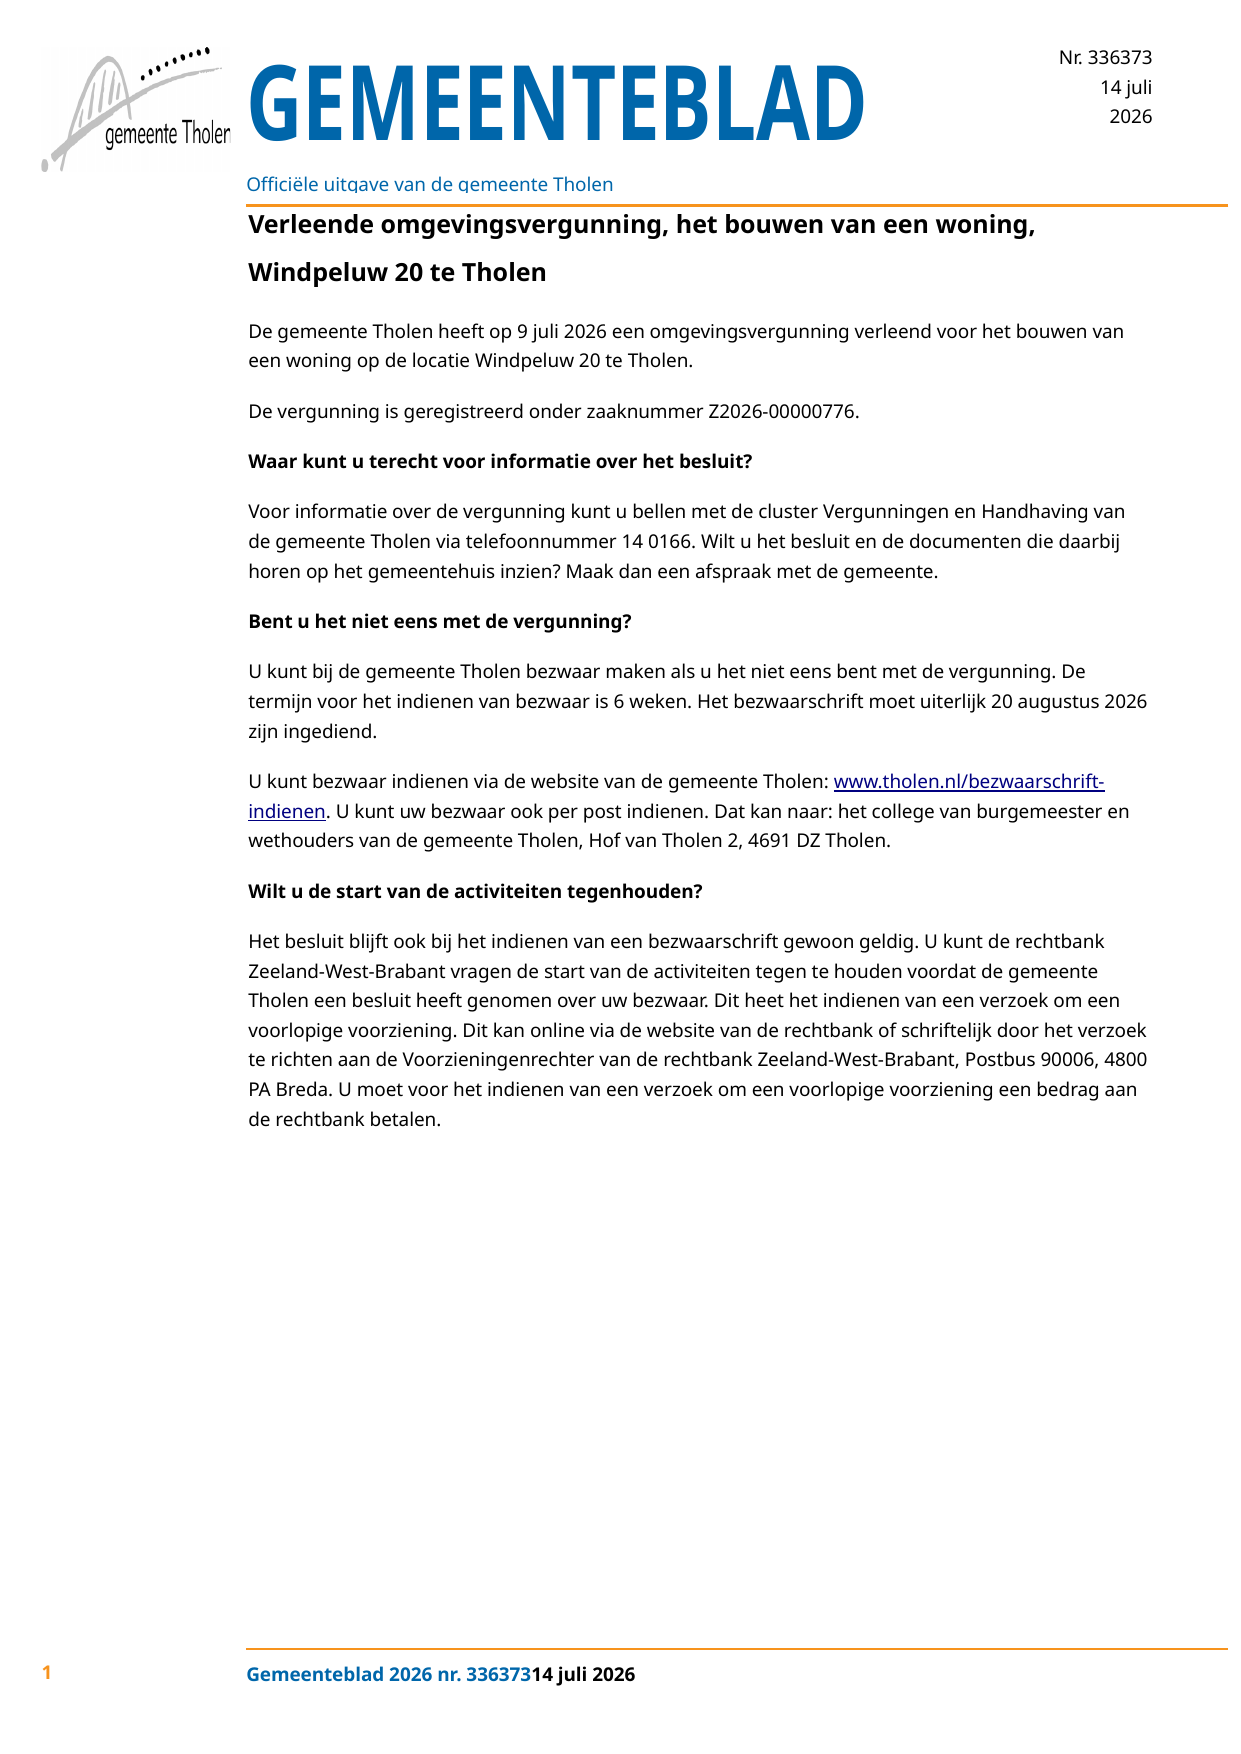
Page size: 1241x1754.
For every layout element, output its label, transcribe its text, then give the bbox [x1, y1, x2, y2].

text Bent u het niet eens met de vergunning? [248, 608, 1152, 634]
text Wilt u de start van de activiteiten tegenhouden? [248, 878, 1152, 904]
text Waar kunt u terecht voor informatie over het besluit? [248, 448, 1152, 474]
text Verleende omgevingsvergunning, het bouwen van een woning, Windpeluw 20 te Tholen [248, 207, 1152, 288]
picture [41, 47, 231, 172]
text De vergunning is geregistreerd onder zaaknummer Z2026-00000776. [248, 398, 1152, 424]
text U kunt bij de gemeente Tholen bezwaar maken als u het niet eens bent met de vergunning. De termijn voor het indienen van bezwaar is 6 weken. Het bezwaarschrift moet uiterlijk 20 augustus 2026 zijn ingediend. [248, 659, 1152, 744]
text Voor informatie over de vergunning kunt u bellen met de cluster Vergunningen en Handhaving van de gemeente Tholen via telefoonnummer 14 0166. Wilt u het besluit en de documenten die daarbij horen op het gemeentehuis inzien? Maak dan een afspraak met de gemeente. [248, 499, 1152, 584]
text U kunt bezwaar indienen via de website van de gemeente Tholen: www.tholen.nl/bezwaarschrift-indienen. U kunt uw bezwaar ook per post indienen. Dat kan naar: het college van burgemeester en wethouders van de gemeente Tholen, Hof van Tholen 2, 4691 DZ Tholen. [248, 768, 1152, 853]
text De gemeente Tholen heeft op 9 juli 2026 een omgevingsvergunning verleend voor het bouwen van een woning op de locatie Windpeluw 20 te Tholen. [248, 318, 1152, 373]
text Het besluit blijft ook bij het indienen van een bezwaarschrift gewoon geldig. U kunt de rechtbank Zeeland-West-Brabant vragen de start van de activiteiten tegen te houden voordat de gemeente Tholen een besluit heeft genomen over uw bezwaar. Dit heet het indienen van een verzoek om een voorlopige voorziening. Dit kan online via de website van de rechtbank of schriftelijk door het verzoek te richten aan de Voorzieningenrechter van de rechtbank Zeeland-West-Brabant, Postbus 90006, 4800 PA Breda. U moet voor het indienen van een verzoek om een voorlopige voorziening een bedrag aan de rechtbank betalen. [248, 928, 1152, 1132]
